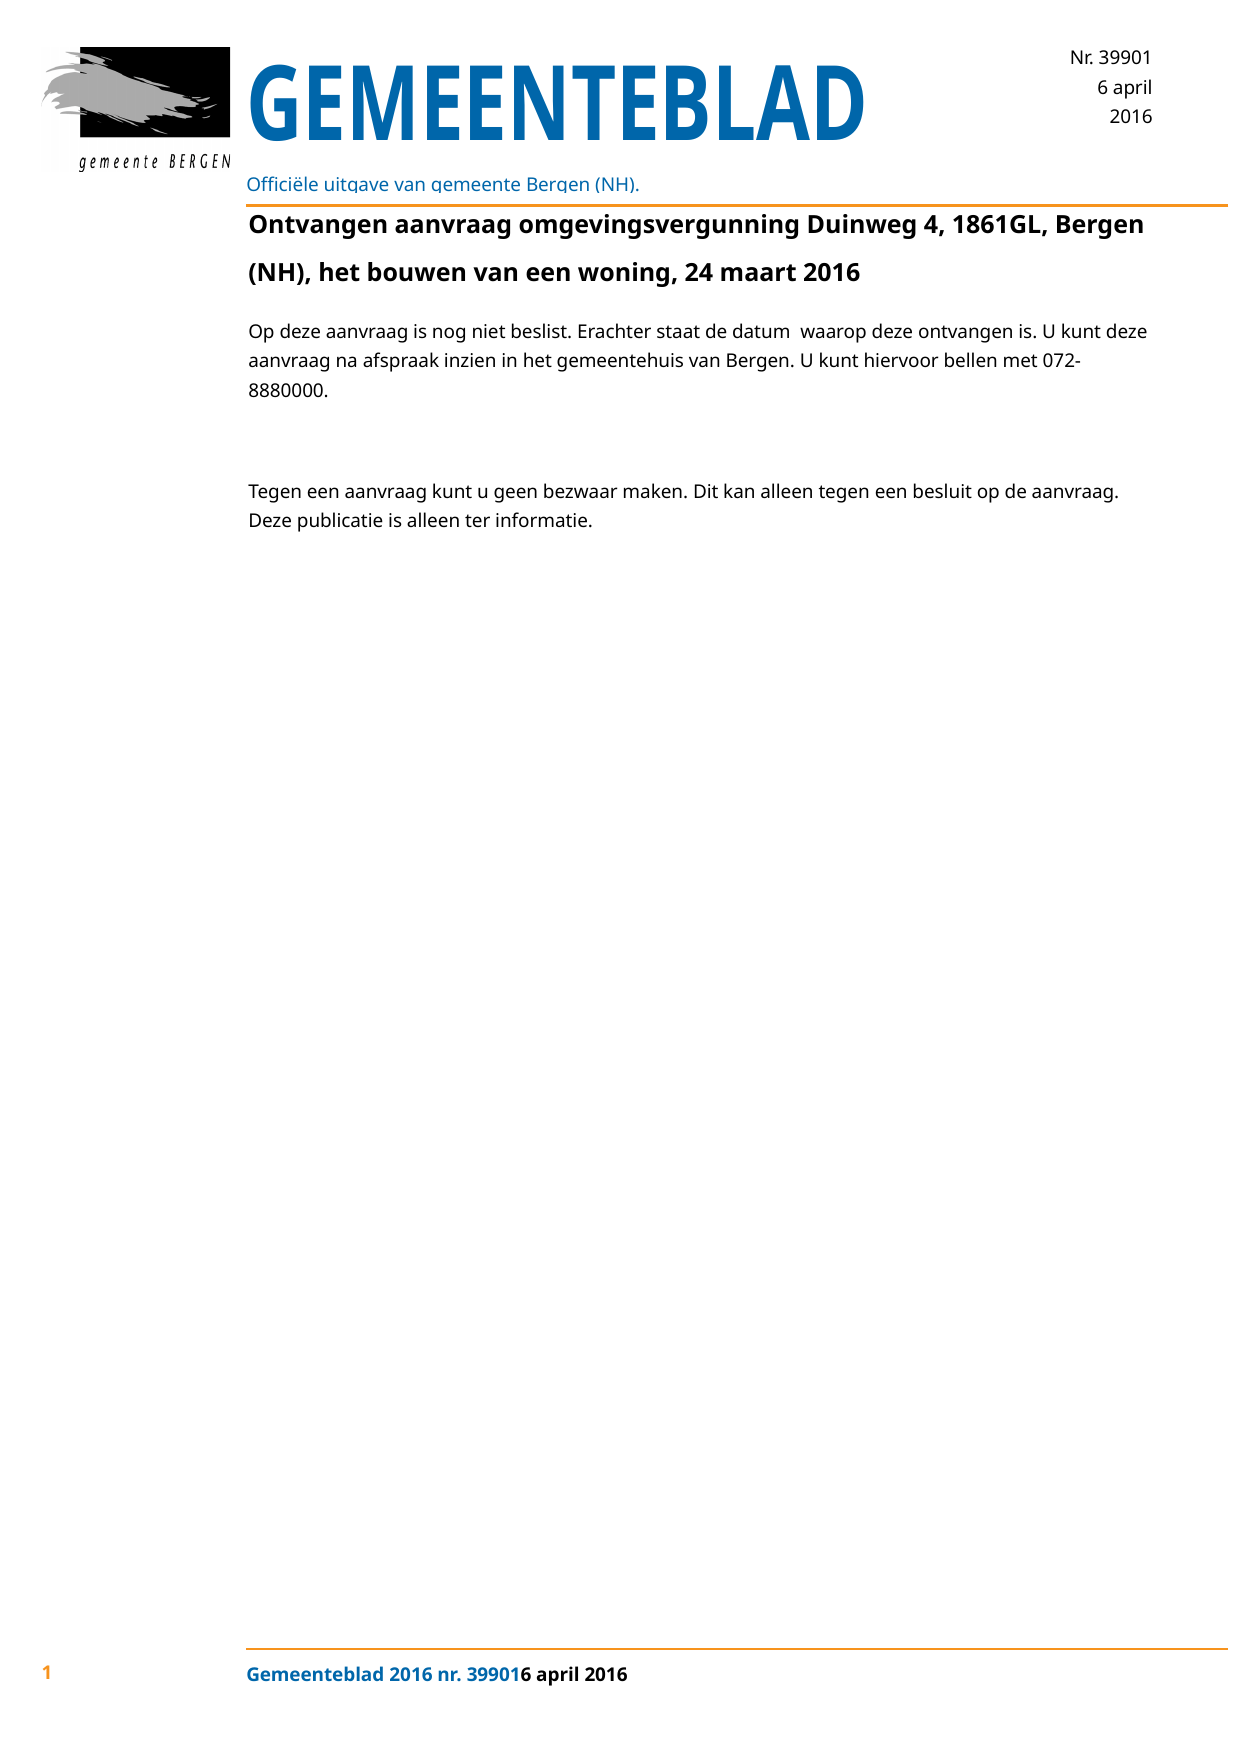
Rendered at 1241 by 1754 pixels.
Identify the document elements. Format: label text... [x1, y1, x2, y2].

text Tegen een aanvraag kunt u geen bezwaar maken. Dit kan alleen tegen een besluit op de aanvraag. Deze publicatie is alleen ter informatie. [248, 478, 1152, 533]
text Op deze aanvraag is nog niet beslist. Erachter staat de datum waarop deze ontvangen is. U kunt deze aanvraag na afspraak inzien in het gemeentehuis van Bergen. U kunt hiervoor bellen met 072-8880000. [248, 318, 1152, 403]
text Ontvangen aanvraag omgevingsvergunning Duinweg 4, 1861GL, Bergen (NH), het bouwen van een woning, 24 maart 2016 [248, 207, 1152, 288]
picture [41, 47, 231, 172]
